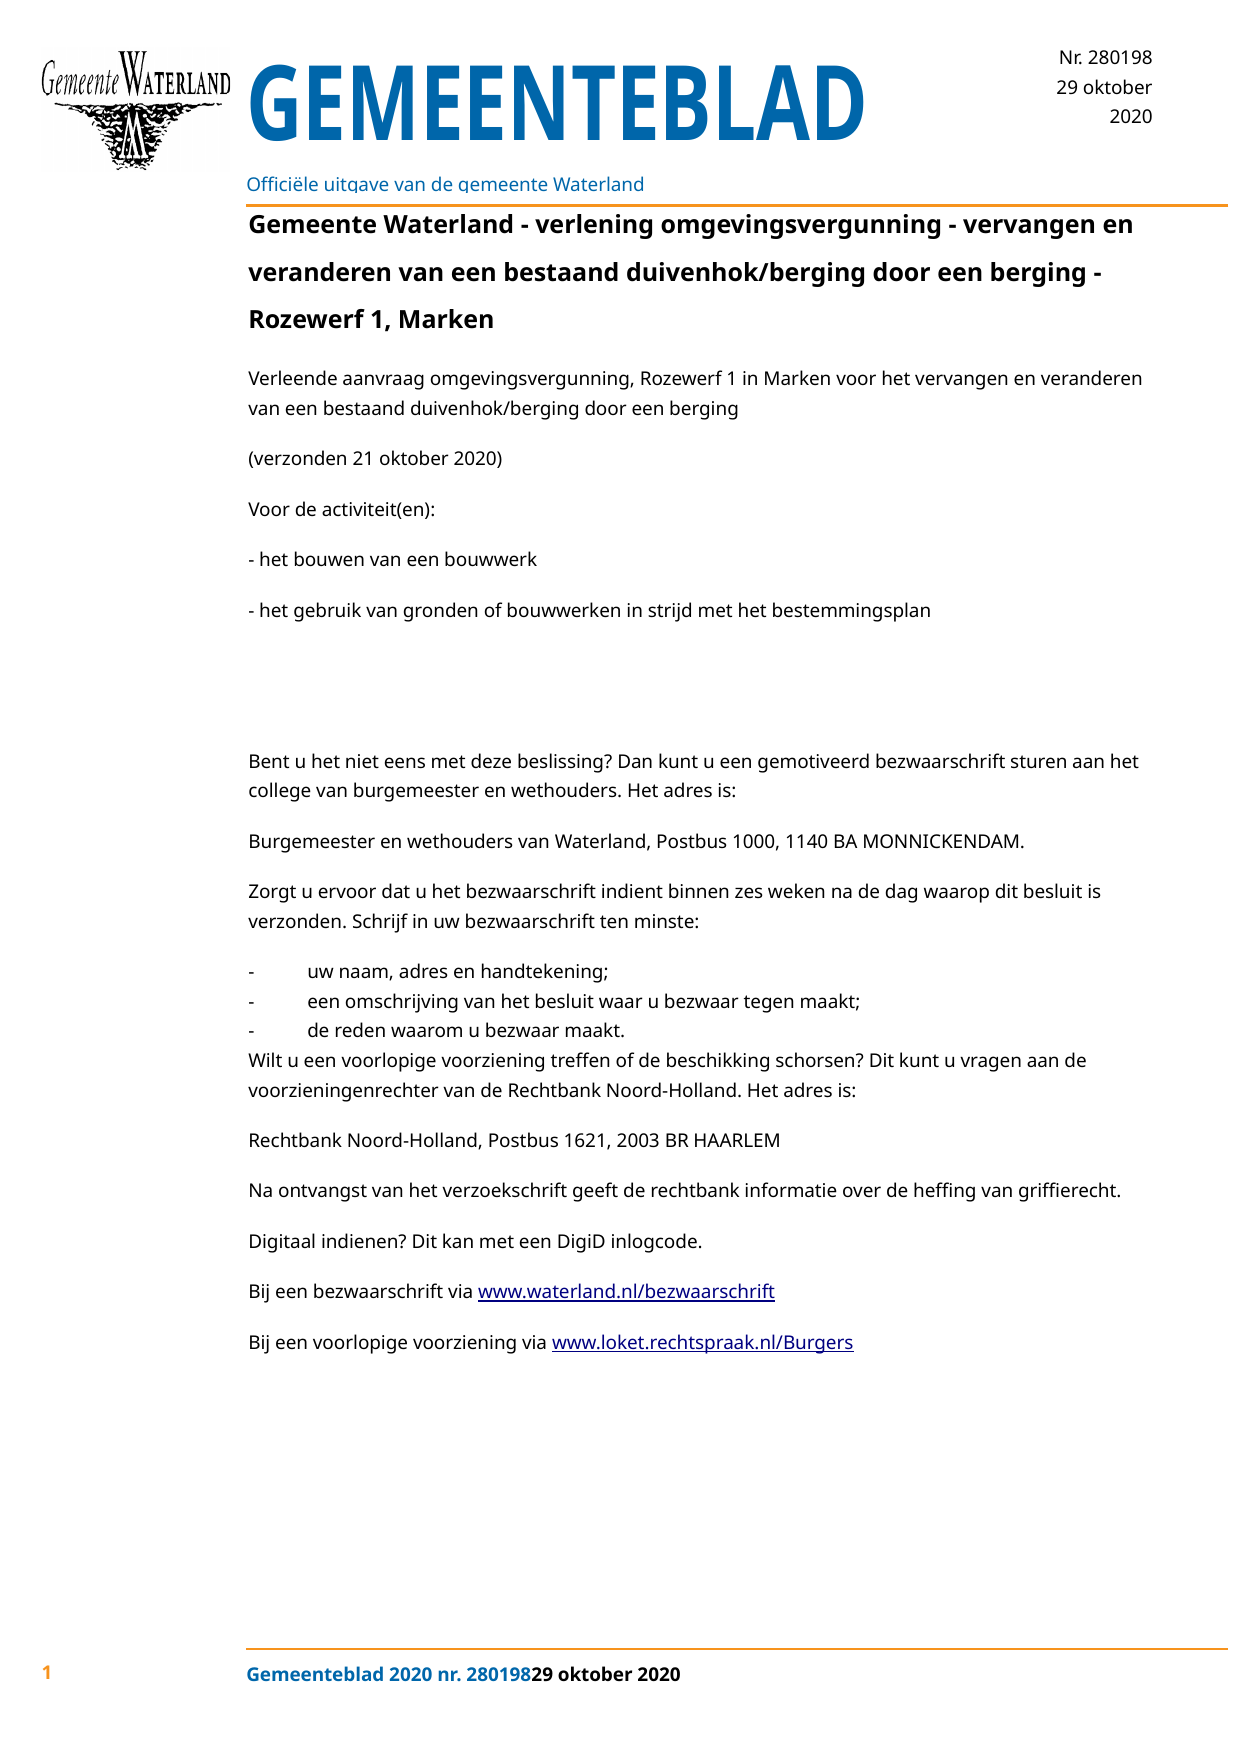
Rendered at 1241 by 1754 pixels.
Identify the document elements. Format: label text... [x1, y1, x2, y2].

text Verleende aanvraag omgevingsvergunning, Rozewerf 1 in Marken voor het vervangen en veranderen van een bestaand duivenhok/berging door een berging [248, 366, 1152, 421]
text Digitaal indienen? Dit kan met een DigiD inlogcode. [248, 1228, 1152, 1254]
text - het bouwen van een bouwwerk [248, 546, 1152, 572]
picture [41, 47, 231, 172]
text Rechtbank Noord-Holland, Postbus 1621, 2003 BR HAARLEM [248, 1127, 1152, 1153]
list de reden waarom u bezwaar maakt. [248, 1018, 1152, 1043]
text - het gebruik van gronden of bouwwerken in strijd met het bestemmingsplan [248, 597, 1152, 622]
text Na ontvangst van het verzoekschrift geeft de rechtbank informatie over de heffing van griffierecht. [248, 1178, 1152, 1203]
text Bent u het niet eens met deze beslissing? Dan kunt u een gemotiveerd bezwaarschrift sturen aan het college van burgemeester en wethouders. Het adres is: [248, 748, 1152, 803]
text Voor de activiteit(en): [248, 496, 1152, 522]
text Bij een voorlopige voorziening via www.loket.rechtspraak.nl/Burgers [248, 1329, 1152, 1354]
list uw naam, adres en handtekening; [248, 958, 1152, 984]
text Burgemeester en wethouders van Waterland, Postbus 1000, 1140 BA MONNICKENDAM. [248, 828, 1152, 854]
text (verzonden 21 oktober 2020) [248, 446, 1152, 471]
text Gemeente Waterland - verlening omgevingsvergunning - vervangen en veranderen van een bestaand duivenhok/berging door een berging - Rozewerf 1, Marken [248, 207, 1152, 336]
text Bij een bezwaarschrift via www.waterland.nl/bezwaarschrift [248, 1278, 1152, 1304]
list een omschrijving van het besluit waar u bezwaar tegen maakt; [248, 988, 1152, 1014]
text Wilt u een voorlopige voorziening treffen of de beschikking schorsen? Dit kunt u vragen aan de voorzieningenrechter van de Rechtbank Noord-Holland. Het adres is: [248, 1047, 1152, 1102]
text Zorgt u ervoor dat u het bezwaarschrift indient binnen zes weken na de dag waarop dit besluit is verzonden. Schrijf in uw bezwaarschrift ten minste: [248, 878, 1152, 934]
